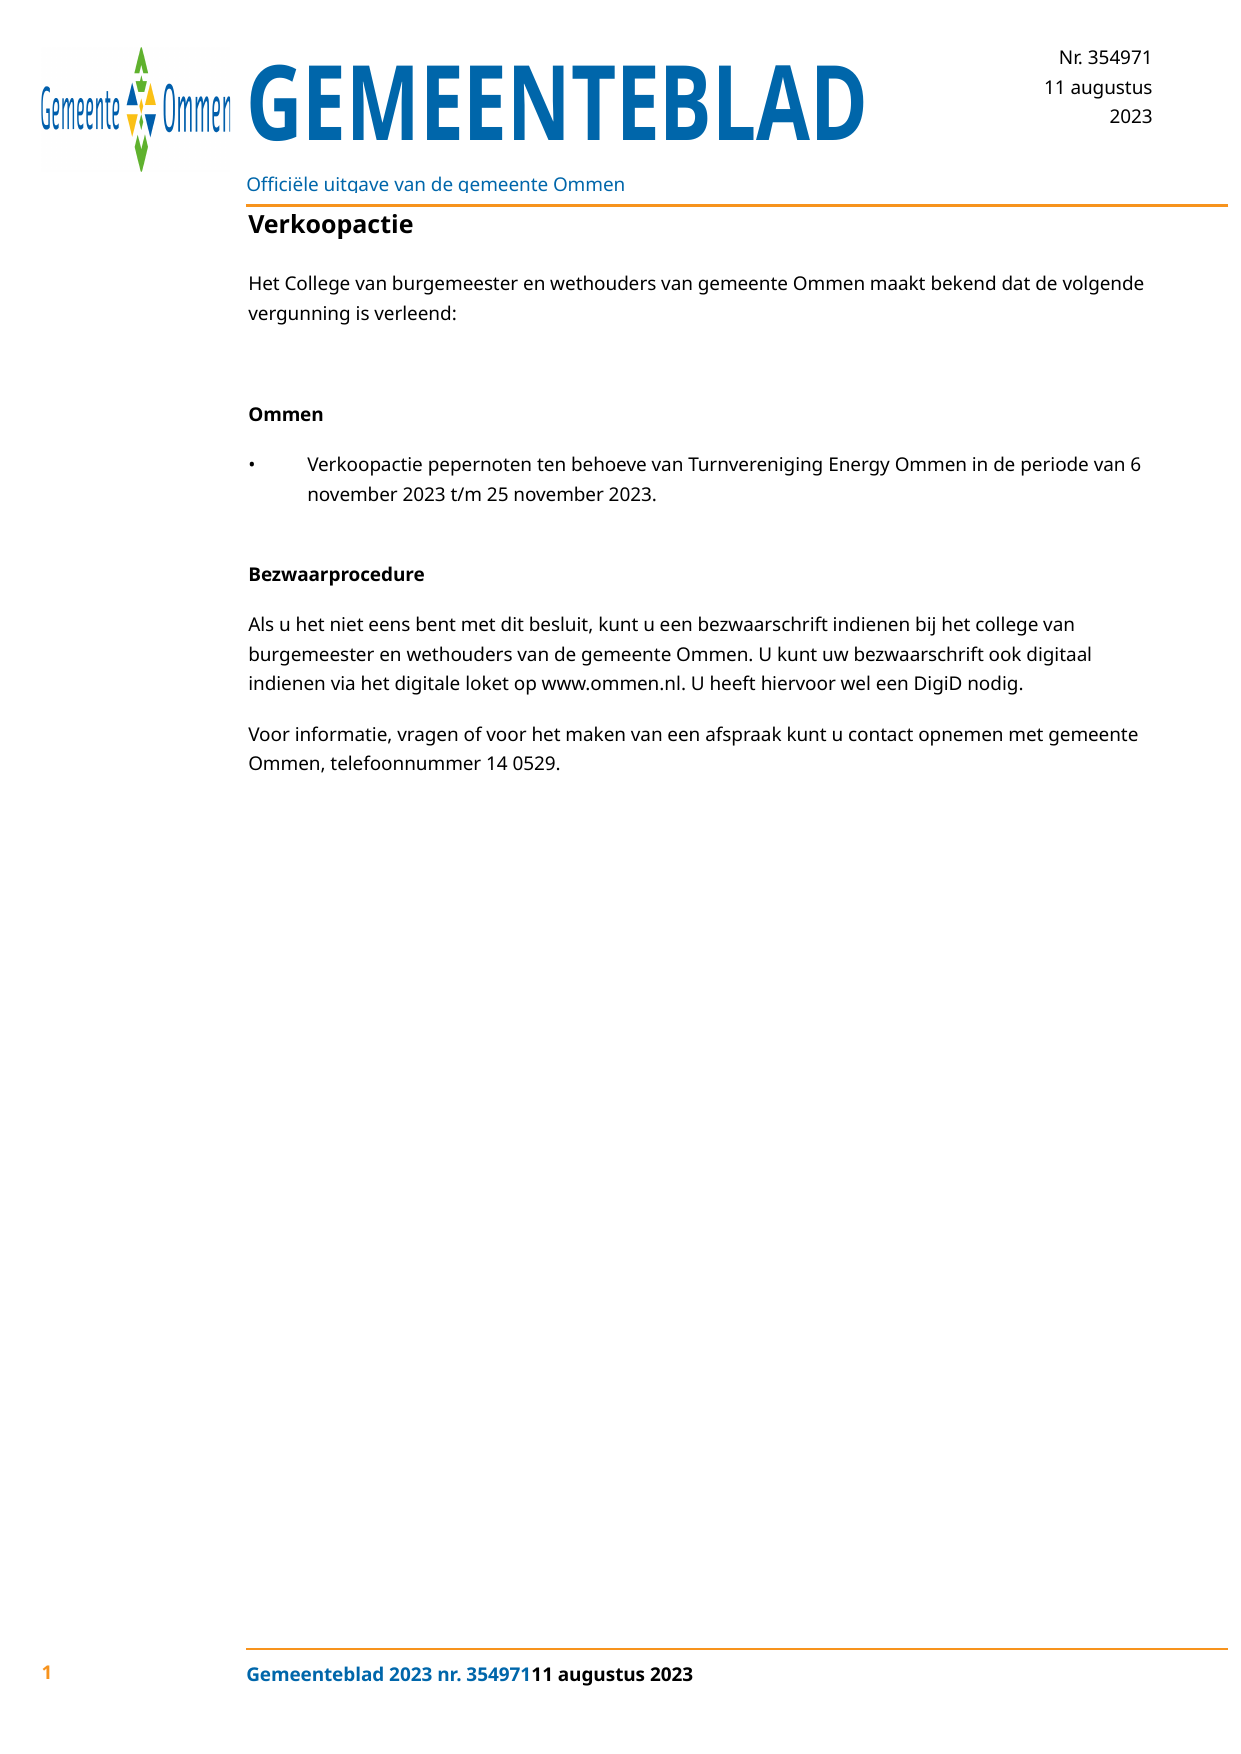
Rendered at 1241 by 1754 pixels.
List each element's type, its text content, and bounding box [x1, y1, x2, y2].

text Ommen [248, 401, 1152, 426]
text Verkoopactie [248, 207, 1152, 241]
text Als u het niet eens bent met dit besluit, kunt u een bezwaarschrift indienen bij het college van burgemeester en wethouders van de gemeente Ommen. U kunt uw bezwaarschrift ook digitaal indienen via het digitale loket op www.ommen.nl. U heeft hiervoor wel een DigiD nodig. [248, 611, 1152, 696]
text Het College van burgemeester en wethouders van gemeente Ommen maakt bekend dat de volgende vergunning is verleend: [248, 270, 1152, 326]
picture [41, 47, 231, 172]
text Bezwaarprocedure [248, 561, 1152, 586]
text Voor informatie, vragen of voor het maken van een afspraak kunt u contact opnemen met gemeente Ommen, telefoonnummer 14 0529. [248, 721, 1152, 776]
list Verkoopactie pepernoten ten behoeve van Turnvereniging Energy Ommen in de periode van 6 november 2023 t/m 25 november 2023. [248, 451, 1152, 506]
